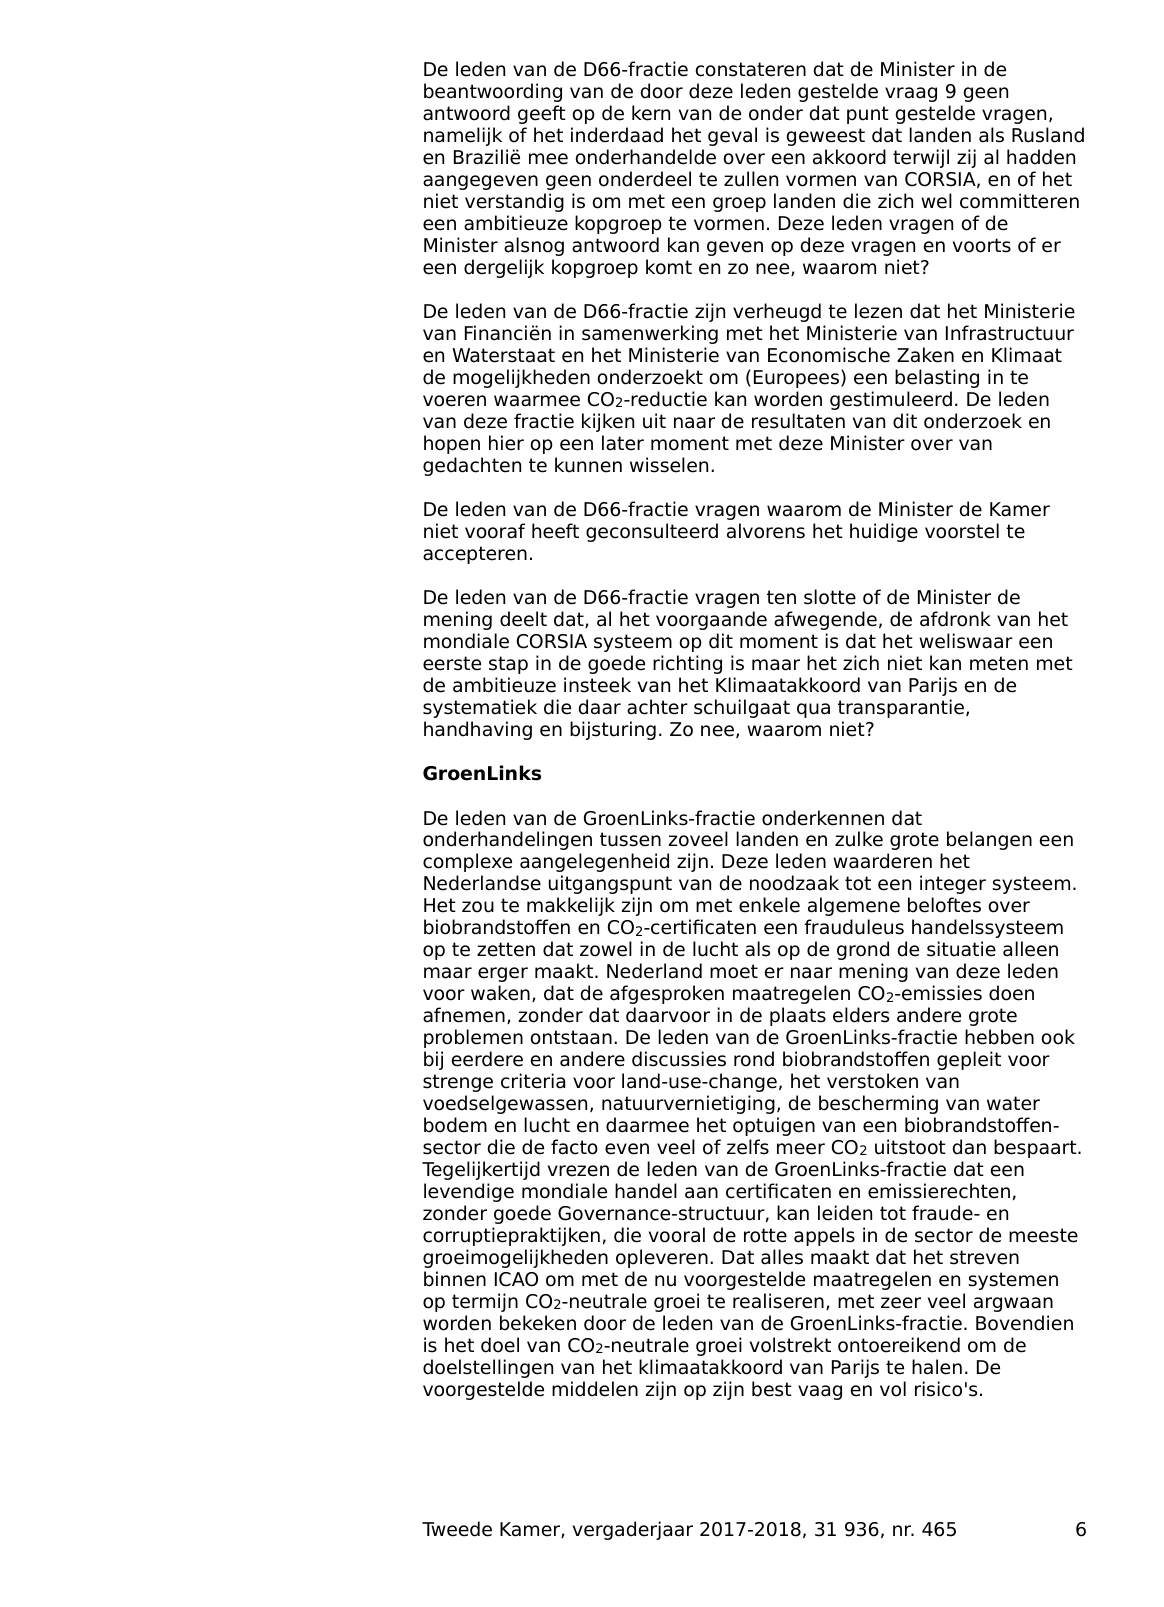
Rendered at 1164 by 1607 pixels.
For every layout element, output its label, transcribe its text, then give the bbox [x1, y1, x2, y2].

subtitle GroenLinks [422, 763, 1087, 785]
text De leden van de GroenLinks-fractie onderkennen dat onderhandelingen tussen zoveel landen en zulke grote belangen een complexe aangelegenheid zijn. Deze leden waarderen het Nederlandse uitgangspunt van de noodzaak tot een integer systeem. Het zou te makkelijk zijn om met enkele algemene beloftes over biobrandstoffen en CO2-certificaten een frauduleus handelssysteem op te zetten dat zowel in de lucht als op de grond de situatie alleen maar erger maakt. Nederland moet er naar mening van deze leden voor waken, dat de afgesproken maatregelen CO2-emissies doen afnemen, zonder dat daarvoor in de plaats elders andere grote problemen ontstaan. De leden van de GroenLinks-fractie hebben ook bij eerdere en andere discussies rond biobrandstoffen gepleit voor strenge criteria voor land-use-change, het verstoken van voedselgewassen, natuurvernietiging, de bescherming van water bodem en lucht en daarmee het optuigen van een biobrandstoffen-sector die de facto even veel of zelfs meer CO2 uitstoot dan bespaart. Tegelijkertijd vrezen de leden van de GroenLinks-fractie dat een levendige mondiale handel aan certificaten en emissierechten, zonder goede Governance-structuur, kan leiden tot fraude- en corruptiepraktijken, die vooral de rotte appels in de sector de meeste groeimogelijkheden opleveren. Dat alles maakt dat het streven binnen ICAO om met de nu voorgestelde maatregelen en systemen op termijn CO2-neutrale groei te realiseren, met zeer veel argwaan worden bekeken door de leden van de GroenLinks-fractie. Bovendien is het doel van CO2-neutrale groei volstrekt ontoereikend om de doelstellingen van het klimaatakkoord van Parijs te halen. De voorgestelde middelen zijn op zijn best vaag en vol risico's. [422, 807, 1087, 1401]
text De leden van de D66-fractie vragen waarom de Minister de Kamer niet vooraf heeft geconsulteerd alvorens het huidige voorstel te accepteren. [422, 499, 1087, 565]
text De leden van de D66-fractie vragen ten slotte of de Minister de mening deelt dat, al het voorgaande afwegende, de afdronk van het mondiale CORSIA systeem op dit moment is dat het weliswaar een eerste stap in de goede richting is maar het zich niet kan meten met de ambitieuze insteek van het Klimaatakkoord van Parijs en de systematiek die daar achter schuilgaat qua transparantie, handhaving en bijsturing. Zo nee, waarom niet? [422, 587, 1087, 741]
text De leden van de D66-fractie zijn verheugd te lezen dat het Ministerie van Financiën in samenwerking met het Ministerie van Infrastructuur en Waterstaat en het Ministerie van Economische Zaken en Klimaat de mogelijkheden onderzoekt om (Europees) een belasting in te voeren waarmee CO2-reductie kan worden gestimuleerd. De leden van deze fractie kijken uit naar de resultaten van dit onderzoek en hopen hier op een later moment met deze Minister over van gedachten te kunnen wisselen. [422, 301, 1087, 477]
text De leden van de D66-fractie constateren dat de Minister in de beantwoording van de door deze leden gestelde vraag 9 geen antwoord geeft op de kern van de onder dat punt gestelde vragen, namelijk of het inderdaad het geval is geweest dat landen als Rusland en Brazilië mee onderhandelde over een akkoord terwijl zij al hadden aangegeven geen onderdeel te zullen vormen van CORSIA, en of het niet verstandig is om met een groep landen die zich wel committeren een ambitieuze kopgroep te vormen. Deze leden vragen of de Minister alsnog antwoord kan geven op deze vragen en voorts of er een dergelijk kopgroep komt en zo nee, waarom niet? [422, 59, 1087, 279]
